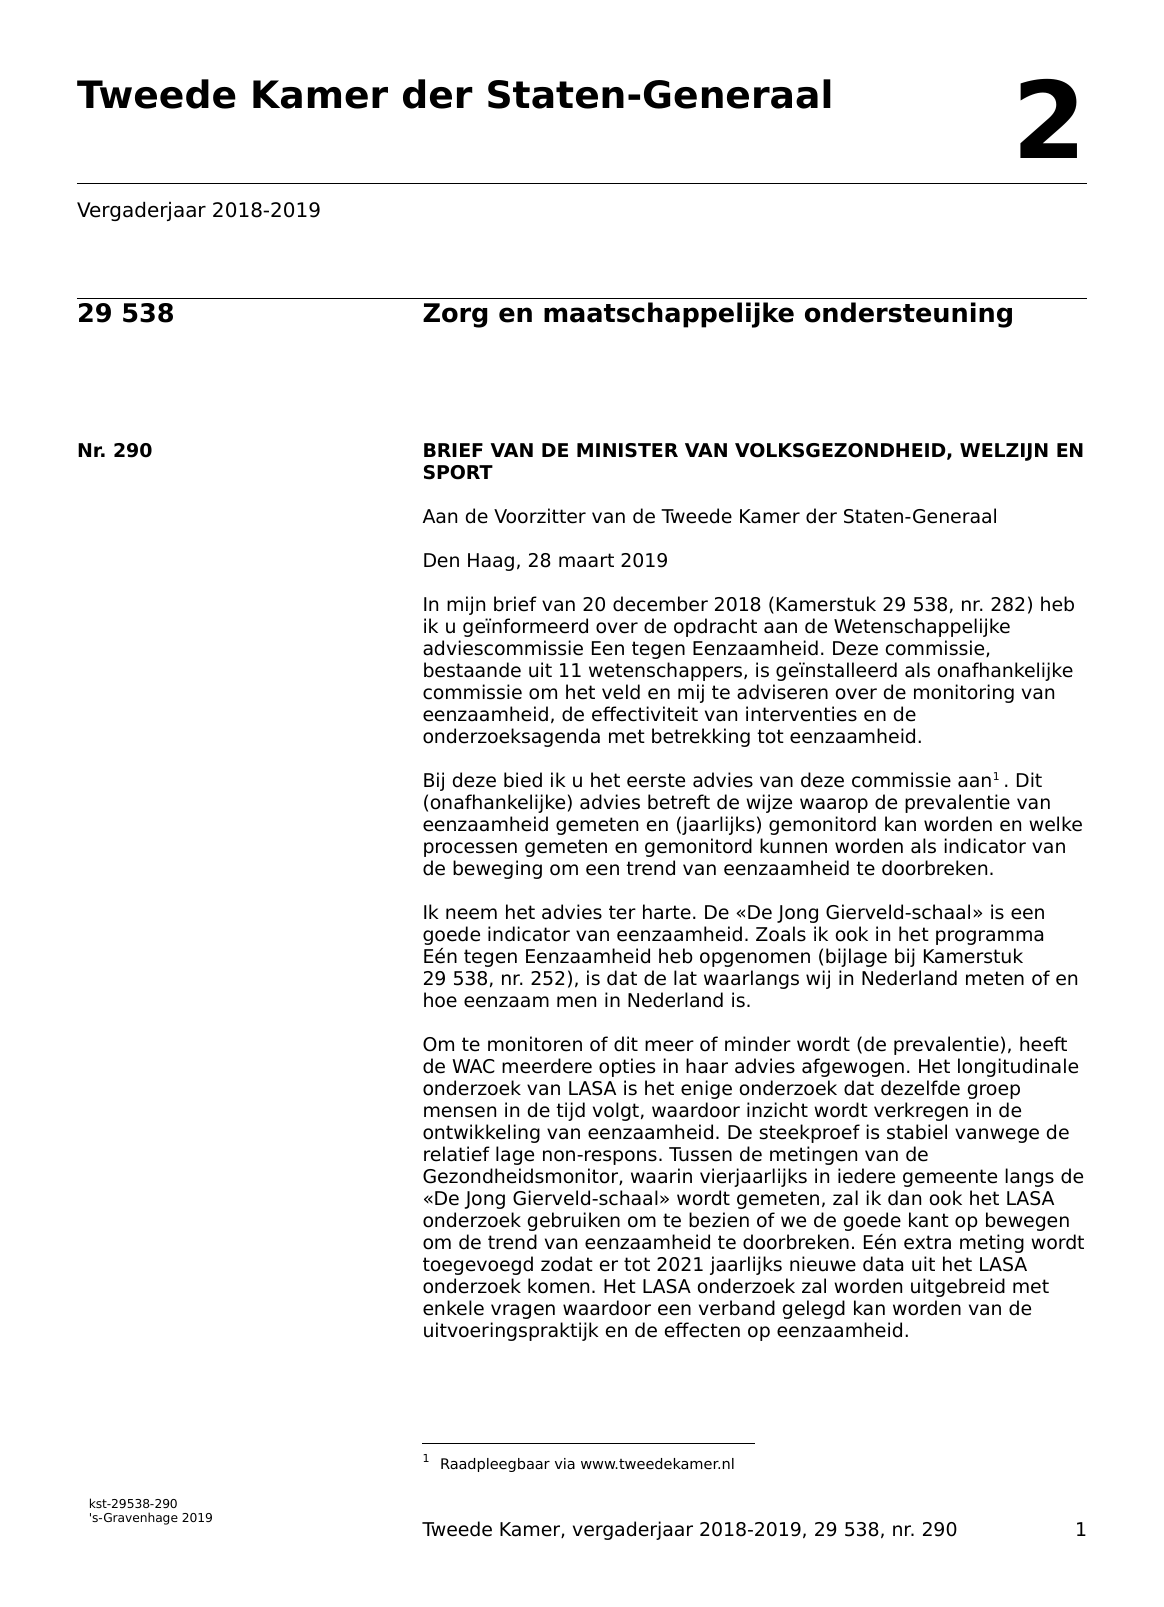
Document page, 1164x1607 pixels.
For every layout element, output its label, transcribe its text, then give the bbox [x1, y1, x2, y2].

text Aan de Voorzitter van de Tweede Kamer der Staten-Generaal [422, 506, 1087, 528]
text Bij deze bied ik u het eerste advies van deze commissie aan. Dit (onafhankelijke) advies betreft de wijze waarop de prevalentie van eenzaamheid gemeten en (jaarlijks) gemonitord kan worden en welke processen gemeten en gemonitord kunnen worden als indicator van de beweging om een trend van eenzaamheid te doorbreken. [422, 770, 1087, 880]
table_cell Vergaderjaar 2018-2019 [77, 184, 1087, 298]
text Den Haag, 28 maart 2019 [422, 550, 1087, 572]
table_header Tweede Kamer der Staten-Generaal [77, 59, 886, 183]
text Raadpleegbaar via www.tweedekamer.nl [422, 1452, 1087, 1474]
subtitle 29 538 Zorg en maatschappelijke ondersteuning [77, 299, 1087, 329]
table_header 2 [886, 59, 1087, 183]
text 's-Gravenhage 2019 [88, 1511, 323, 1525]
subtitle Nr. 290 BRIEF VAN DE MINISTER VAN VOLKSGEZONDHEID, WELZIJN EN SPORT [77, 440, 1087, 484]
text In mijn brief van 20 december 2018 (Kamerstuk 29 538, nr. 282) heb ik u geïnformeerd over de opdracht aan de Wetenschappelijke adviescommissie Een tegen Eenzaamheid. Deze commissie, bestaande uit 11 wetenschappers, is geïnstalleerd als onafhankelijke commissie om het veld en mij te adviseren over de monitoring van eenzaamheid, de effectiviteit van interventies en de onderzoeksagenda met betrekking tot eenzaamheid. [422, 594, 1087, 748]
text Ik neem het advies ter harte. De «De Jong Gierveld-schaal» is een goede indicator van eenzaamheid. Zoals ik ook in het programma Eén tegen Eenzaamheid heb opgenomen (bijlage bij Kamerstuk 29 538, nr. 252), is dat de lat waarlangs wij in Nederland meten of en hoe eenzaam men in Nederland is. [422, 902, 1087, 1012]
text Om te monitoren of dit meer of minder wordt (de prevalentie), heeft de WAC meerdere opties in haar advies afgewogen. Het longitudinale onderzoek van LASA is het enige onderzoek dat dezelfde groep mensen in de tijd volgt, waardoor inzicht wordt verkregen in de ontwikkeling van eenzaamheid. De steekproef is stabiel vanwege de relatief lage non-respons. Tussen de metingen van de Gezondheidsmonitor, waarin vierjaarlijks in iedere gemeente langs de «De Jong Gierveld-schaal» wordt gemeten, zal ik dan ook het LASA onderzoek gebruiken om te bezien of we de goede kant op bewegen om de trend van eenzaamheid te doorbreken. Eén extra meting wordt toegevoegd zodat er tot 2021 jaarlijks nieuwe data uit het LASA onderzoek komen. Het LASA onderzoek zal worden uitgebreid met enkele vragen waardoor een verband gelegd kan worden van de uitvoeringspraktijk en de effecten op eenzaamheid. [422, 1034, 1087, 1342]
text kst-29538-290 [88, 1497, 323, 1511]
